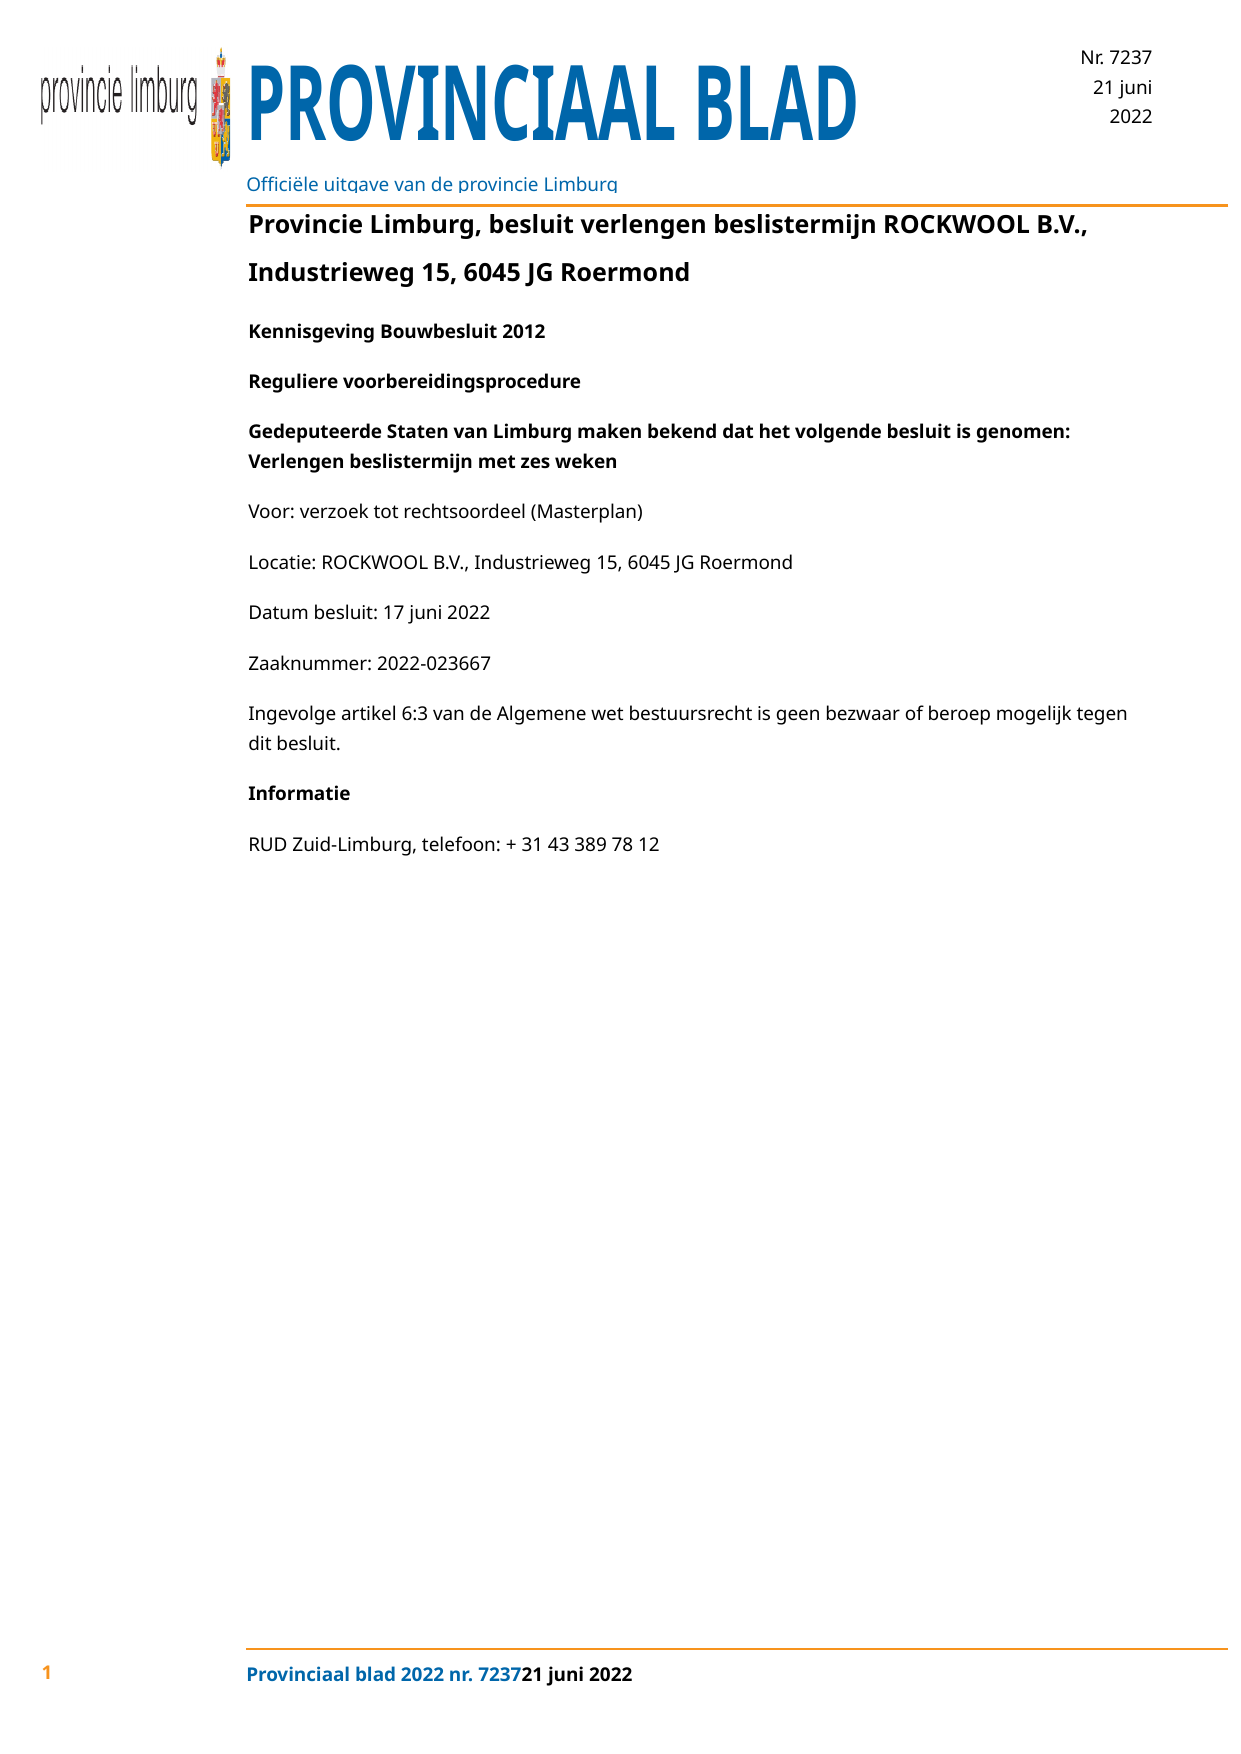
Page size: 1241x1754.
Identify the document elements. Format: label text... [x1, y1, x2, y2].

picture [41, 47, 231, 172]
text Gedeputeerde Staten van Limburg maken bekend dat het volgende besluit is genomen: Verlengen beslistermijn met zes weken [248, 419, 1152, 474]
text Datum besluit: 17 juni 2022 [248, 599, 1152, 625]
text RUD Zuid-Limburg, telefoon: + 31 43 389 78 12 [248, 831, 1152, 857]
text Provincie Limburg, besluit verlengen beslistermijn ROCKWOOL B.V., Industrieweg 15, 6045 JG Roermond [248, 207, 1152, 288]
text Locatie: ROCKWOOL B.V., Industrieweg 15, 6045 JG Roermond [248, 549, 1152, 575]
text Informatie [248, 780, 1152, 806]
text Zaaknummer: 2022-023667 [248, 650, 1152, 676]
text Kennisgeving Bouwbesluit 2012 [248, 318, 1152, 344]
text Reguliere voorbereidingsprocedure [248, 368, 1152, 394]
text Voor: verzoek tot rechtsoordeel (Masterplan) [248, 499, 1152, 524]
text Ingevolge artikel 6:3 van de Algemene wet bestuursrecht is geen bezwaar of beroep mogelijk tegen dit besluit. [248, 700, 1152, 756]
